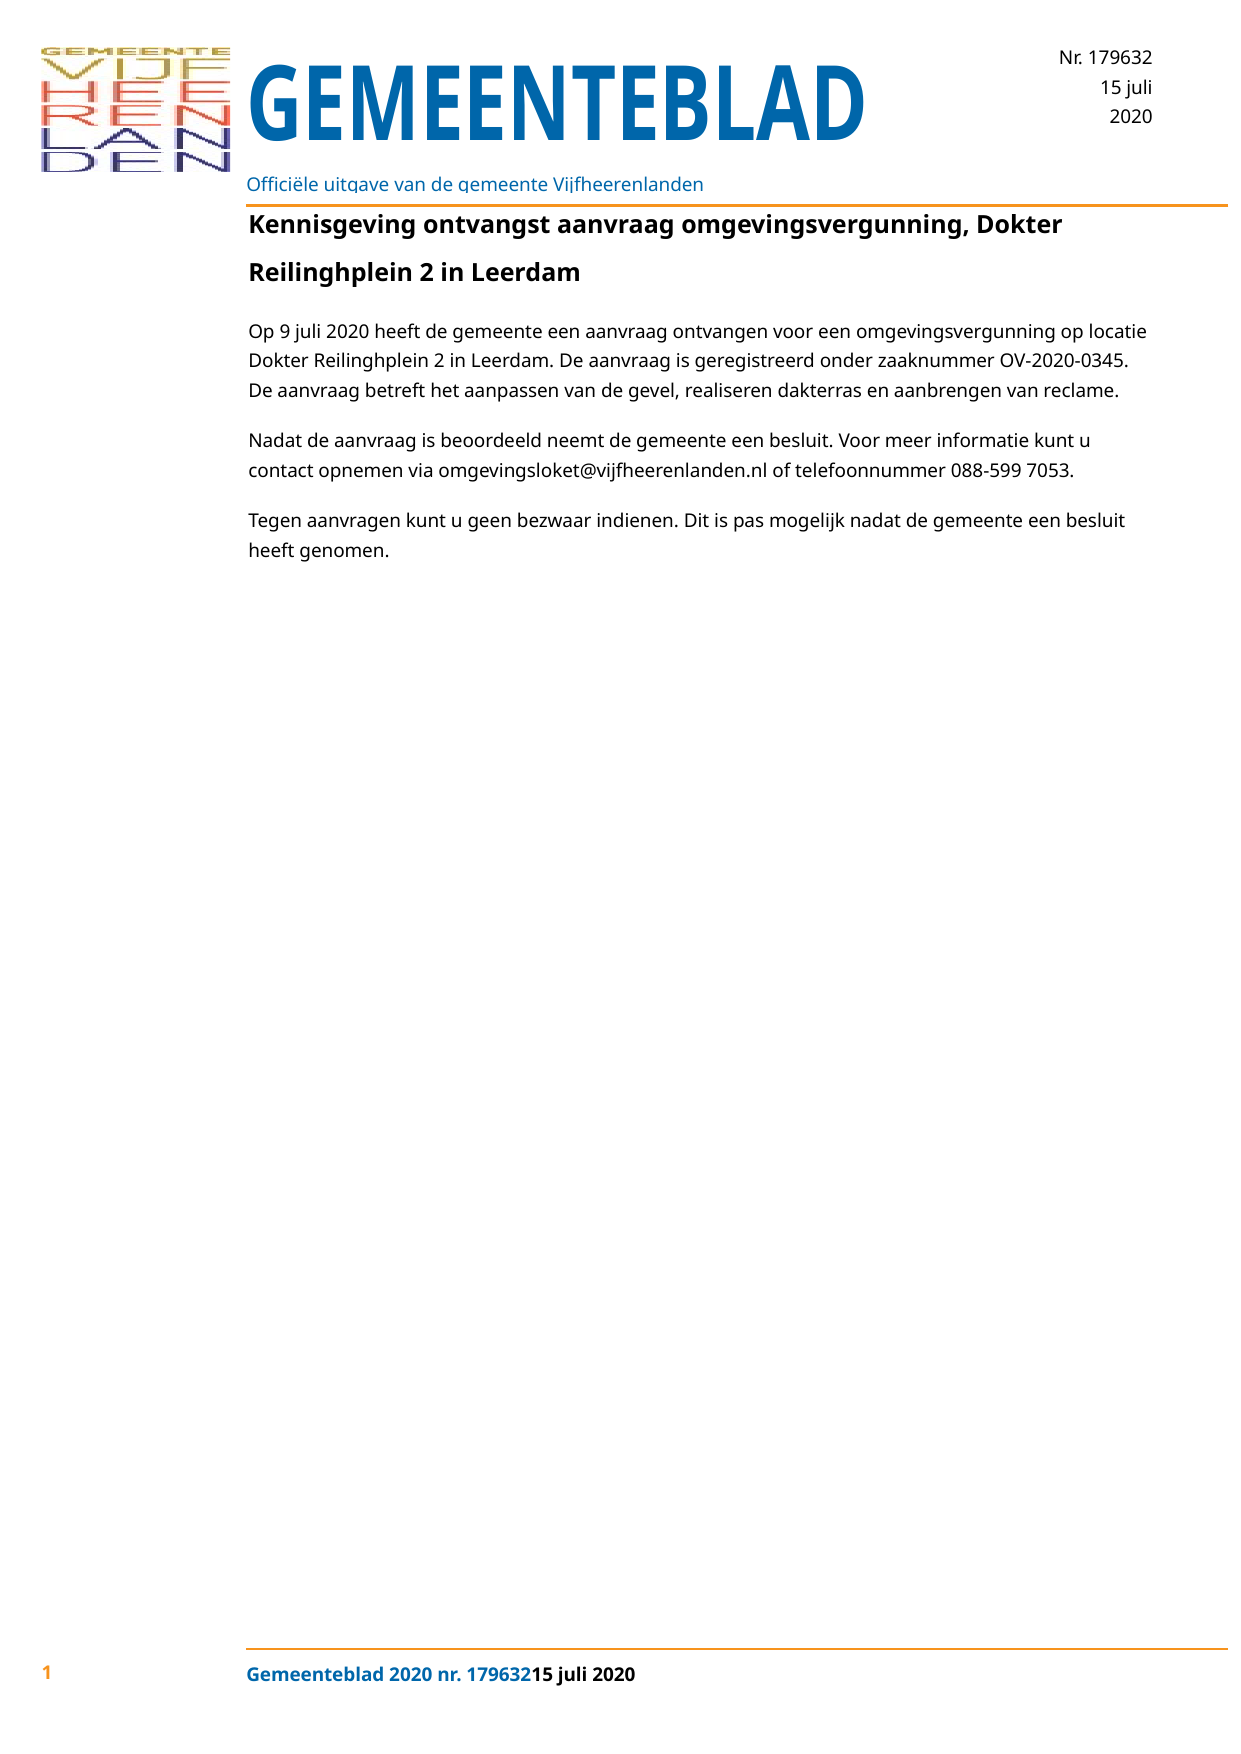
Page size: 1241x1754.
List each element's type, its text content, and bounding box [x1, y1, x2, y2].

text Op 9 juli 2020 heeft de gemeente een aanvraag ontvangen voor een omgevingsvergunning op locatie Dokter Reilinghplein 2 in Leerdam. De aanvraag is geregistreerd onder zaaknummer OV-2020-0345. De aanvraag betreft het aanpassen van de gevel, realiseren dakterras en aanbrengen van reclame. [248, 318, 1152, 403]
text Nadat de aanvraag is beoordeeld neemt de gemeente een besluit. Voor meer informatie kunt u contact opnemen via omgevingsloket@vijfheerenlanden.nl of telefoonnummer 088-599 7053. [248, 427, 1152, 483]
picture [41, 47, 231, 172]
text Tegen aanvragen kunt u geen bezwaar indienen. Dit is pas mogelijk nadat de gemeente een besluit heeft genomen. [248, 507, 1152, 563]
text Kennisgeving ontvangst aanvraag omgevingsvergunning, Dokter Reilinghplein 2 in Leerdam [248, 207, 1152, 288]
